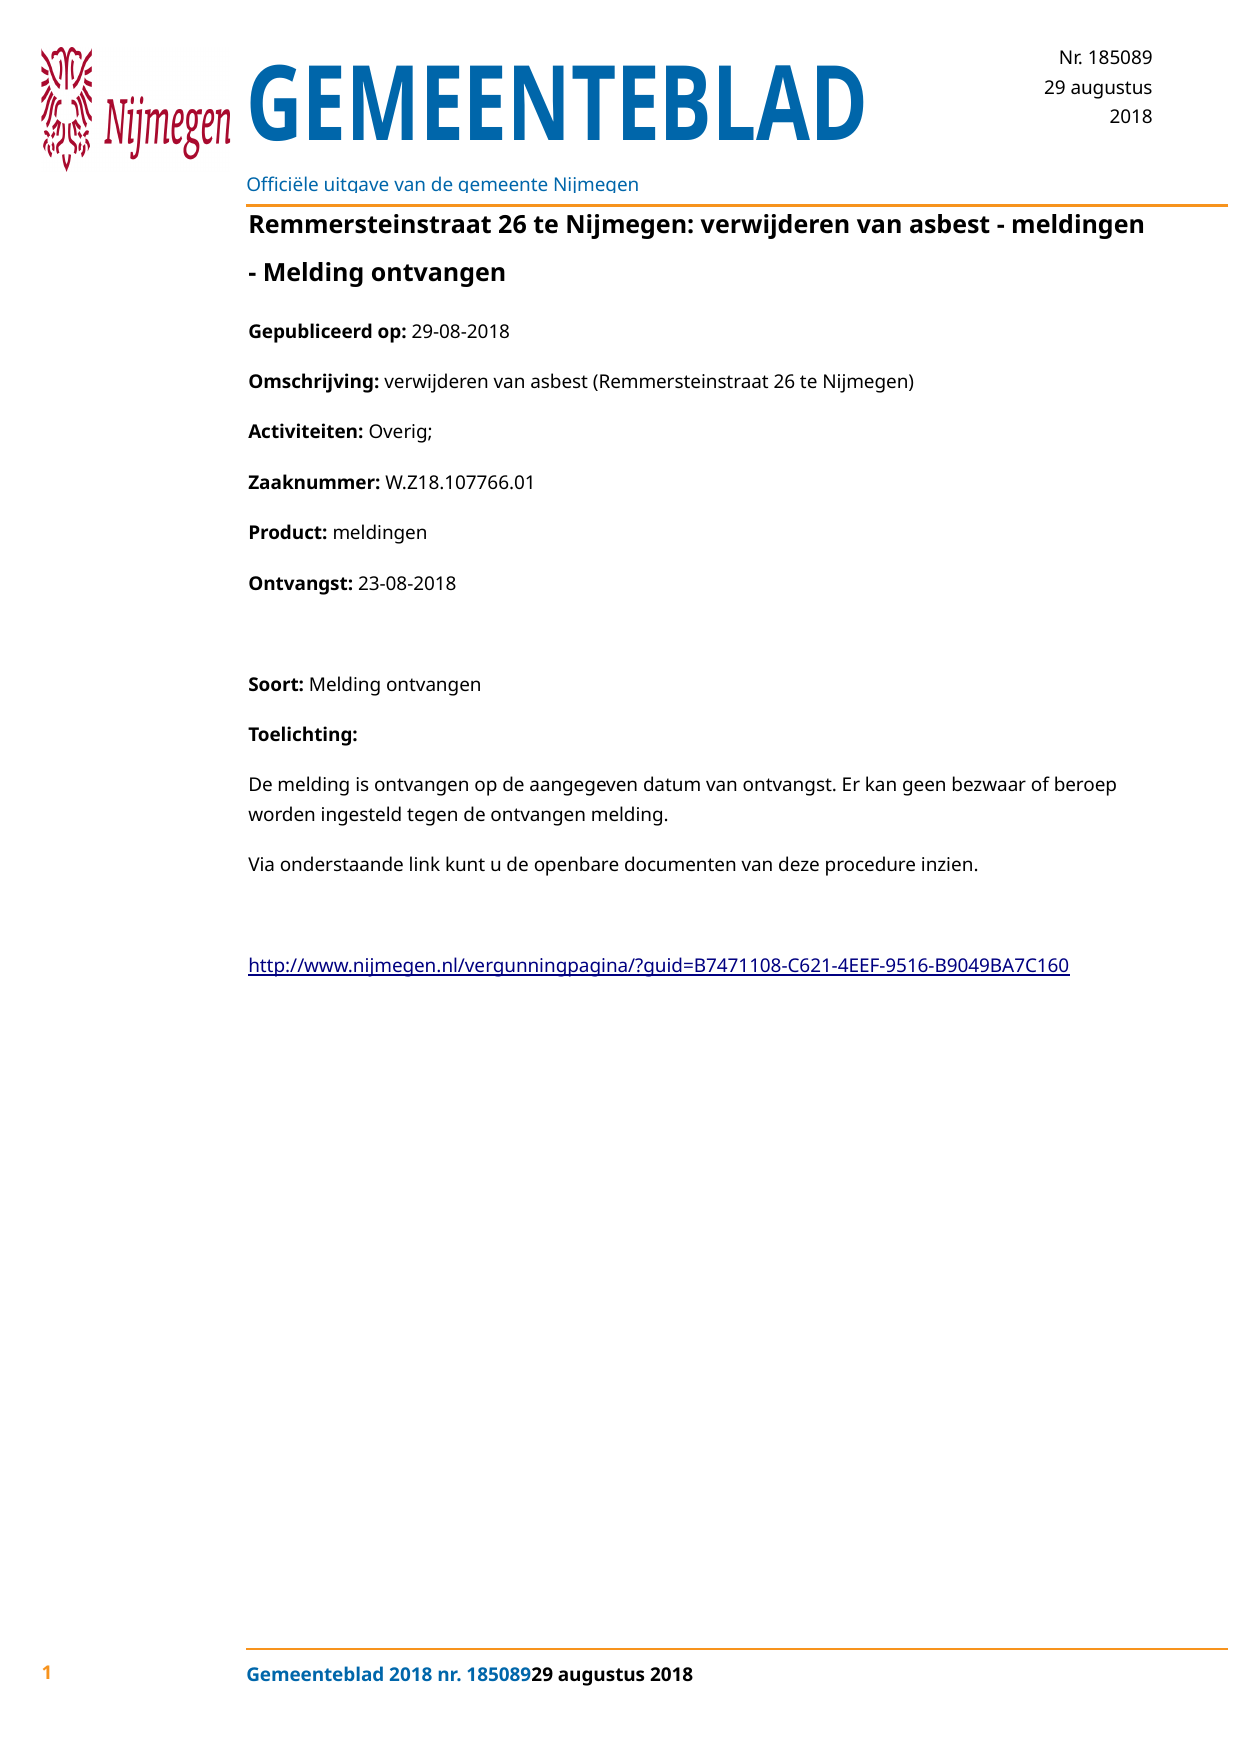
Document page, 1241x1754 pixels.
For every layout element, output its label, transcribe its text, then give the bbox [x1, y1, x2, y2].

text Activiteiten: Overig; [248, 419, 1152, 444]
text Remmersteinstraat 26 te Nijmegen: verwijderen van asbest - meldingen - Melding ontvangen [248, 207, 1152, 288]
text De melding is ontvangen op de aangegeven datum van ontvangst. Er kan geen bezwaar of beroep worden ingesteld tegen de ontvangen melding. [248, 772, 1152, 827]
text Soort: Melding ontvangen [248, 671, 1152, 697]
text Zaaknummer: W.Z18.107766.01 [248, 469, 1152, 495]
picture [41, 47, 231, 172]
text Toelichting: [248, 721, 1152, 747]
text http://www.nijmegen.nl/vergunningpagina/?guid=B7471108-C621-4EEF-9516-B9049BA7C160 [248, 952, 1152, 978]
text Ontvangst: 23-08-2018 [248, 570, 1152, 596]
text Via onderstaande link kunt u de openbare documenten van deze procedure inzien. [248, 852, 1152, 877]
text Product: meldingen [248, 519, 1152, 545]
text Gepubliceerd op: 29-08-2018 [248, 318, 1152, 344]
text Omschrijving: verwijderen van asbest (Remmersteinstraat 26 te Nijmegen) [248, 368, 1152, 394]
